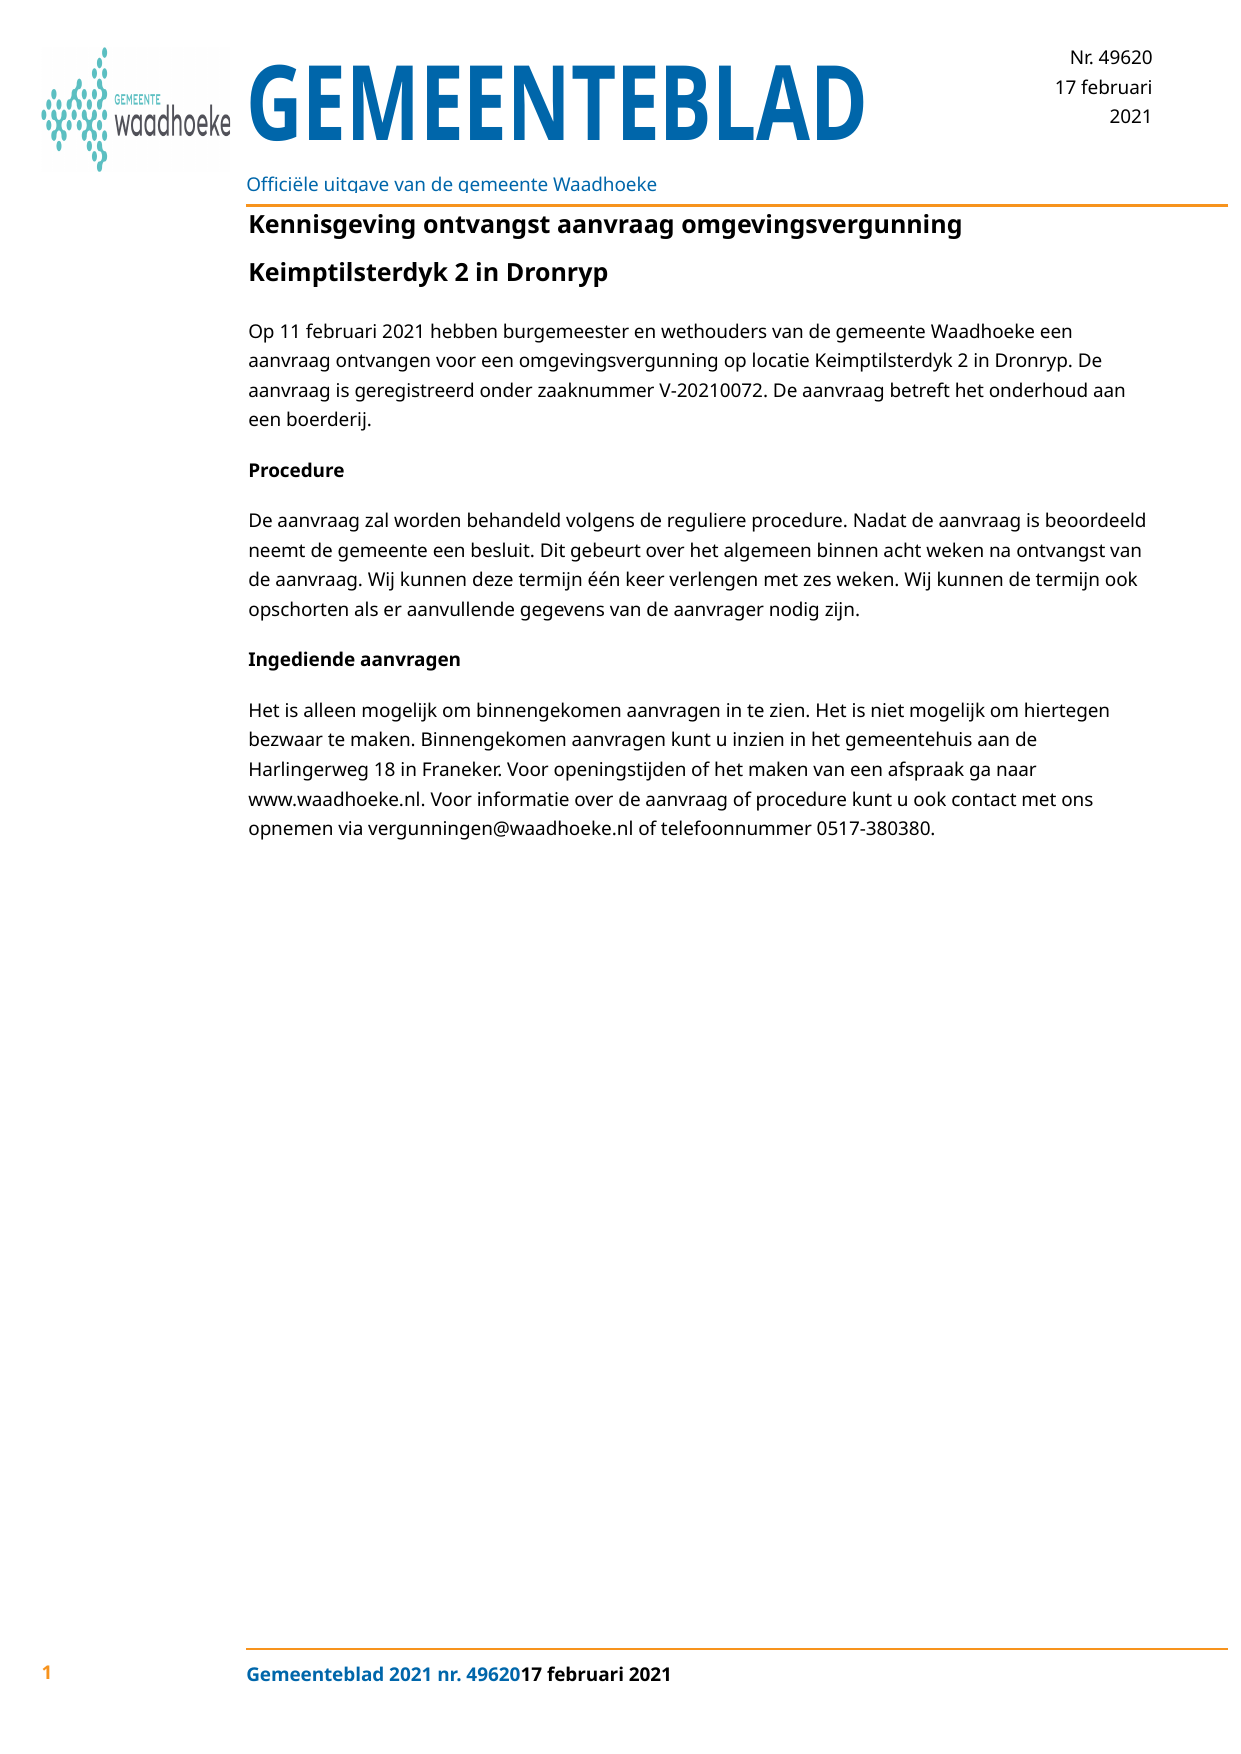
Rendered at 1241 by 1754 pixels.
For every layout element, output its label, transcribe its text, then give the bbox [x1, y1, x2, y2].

text Kennisgeving ontvangst aanvraag omgevingsvergunning Keimptilsterdyk 2 in Dronryp [248, 207, 1152, 288]
text De aanvraag zal worden behandeld volgens de reguliere procedure. Nadat de aanvraag is beoordeeld neemt de gemeente een besluit. Dit gebeurt over het algemeen binnen acht weken na ontvangst van de aanvraag. Wij kunnen deze termijn één keer verlengen met zes weken. Wij kunnen de termijn ook opschorten als er aanvullende gegevens van de aanvrager nodig zijn. [248, 507, 1152, 622]
picture [41, 47, 231, 172]
text Procedure [248, 457, 1152, 483]
text Ingediende aanvragen [248, 647, 1152, 672]
text Het is alleen mogelijk om binnengekomen aanvragen in te zien. Het is niet mogelijk om hiertegen bezwaar te maken. Binnengekomen aanvragen kunt u inzien in het gemeentehuis aan de Harlingerweg 18 in Franeker. Voor openingstijden of het maken van een afspraak ga naar www.waadhoeke.nl. Voor informatie over de aanvraag of procedure kunt u ook contact met ons opnemen via vergunningen@waadhoeke.nl of telefoonnummer 0517-380380. [248, 697, 1152, 841]
text Op 11 februari 2021 hebben burgemeester en wethouders van de gemeente Waadhoeke een aanvraag ontvangen voor een omgevingsvergunning op locatie Keimptilsterdyk 2 in Dronryp. De aanvraag is geregistreerd onder zaaknummer V-20210072. De aanvraag betreft het onderhoud aan een boerderij. [248, 318, 1152, 432]
